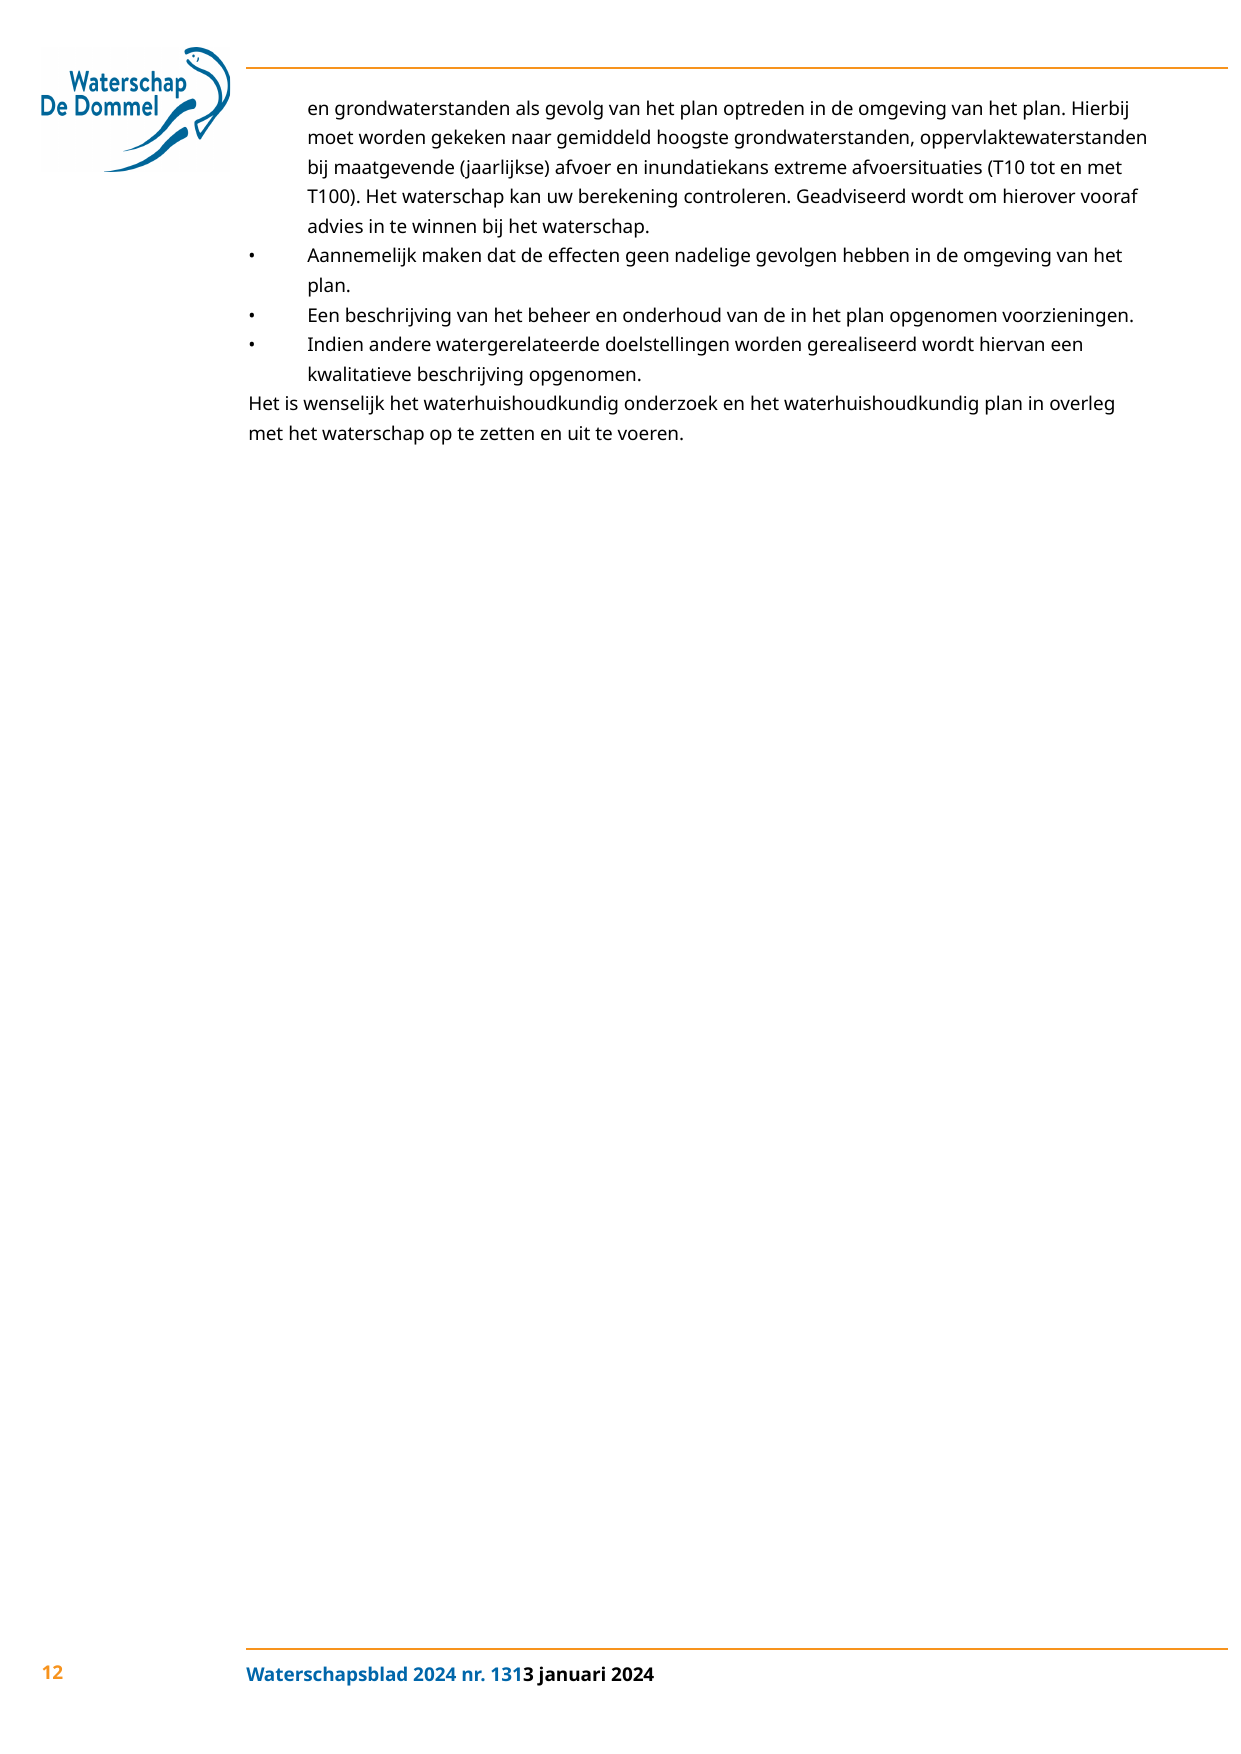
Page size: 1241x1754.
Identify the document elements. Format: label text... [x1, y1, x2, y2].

text Het is wenselijk het waterhuishoudkundig onderzoek en het waterhuishoudkundig plan in overleg met het waterschap op te zetten en uit te voeren. [248, 391, 1152, 446]
picture [41, 47, 231, 172]
list Een beschrijving van het beheer en onderhoud van de in het plan opgenomen voorzieningen. [248, 302, 1152, 328]
picture [45, 99, 51, 111]
list Indien andere watergerelateerde doelstellingen worden gerealiseerd wordt hiervan een kwalitatieve beschrijving opgenomen. [248, 331, 1152, 387]
list Aannemelijk maken dat de effecten geen nadelige gevolgen hebben in de omgeving van het plan. [248, 243, 1152, 298]
picture [198, 118, 210, 131]
list en grondwaterstanden als gevolg van het plan optreden in de omgeving van het plan. Hierbij moet worden gekeken naar gemiddeld hoogste grondwaterstanden, oppervlaktewaterstanden bij maatgevende (jaarlijkse) afvoer en inundatiekans extreme afvoersituaties (T10 tot en met T100). Het waterschap kan uw berekening controleren. Geadviseerd wordt om hierover vooraf advies in te winnen bij het waterschap. [248, 95, 1152, 239]
picture [204, 47, 231, 76]
